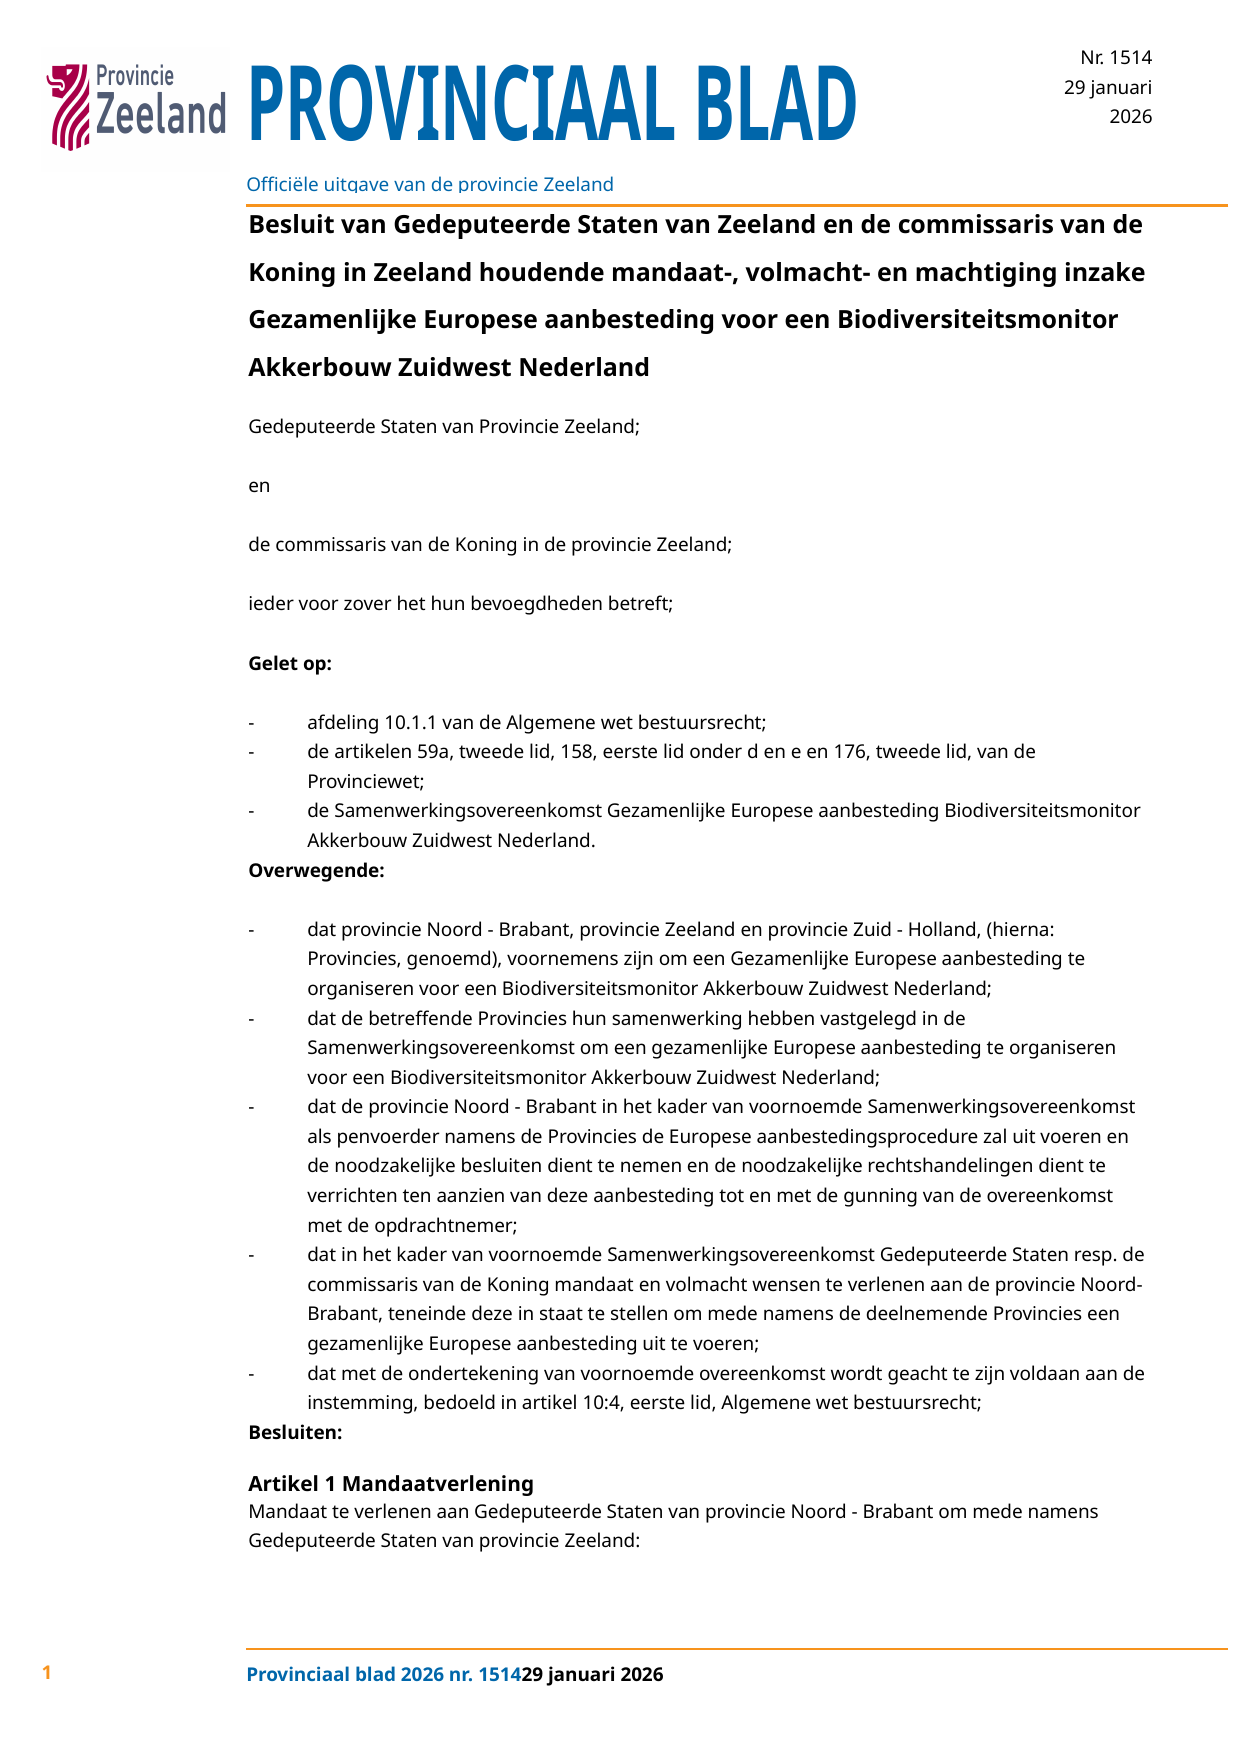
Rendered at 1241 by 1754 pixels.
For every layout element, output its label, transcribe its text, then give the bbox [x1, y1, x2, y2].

text Overwegende: [248, 857, 1152, 883]
text en [248, 472, 1152, 498]
text Besluit van Gedeputeerde Staten van Zeeland en de commissaris van de Koning in Zeeland houdende mandaat-, volmacht- en machtiging inzake Gezamenlijke Europese aanbesteding voor een Biodiversiteitsmonitor Akkerbouw Zuidwest Nederland [248, 207, 1152, 384]
text Artikel 1 Mandaatverlening [248, 1469, 1152, 1498]
list afdeling 10.1.1 van de Algemene wet bestuursrecht; [248, 709, 1152, 735]
list dat in het kader van voornoemde Samenwerkingsovereenkomst Gedeputeerde Staten resp. de commissaris van de Koning mandaat en volmacht wensen te verlenen aan de provincie Noord-Brabant, teneinde deze in staat te stellen om mede namens de deelnemende Provincies een gezamenlijke Europese aanbesteding uit te voeren; [248, 1241, 1152, 1356]
list de artikelen 59a, tweede lid, 158, eerste lid onder d en e en 176, tweede lid, van de Provinciewet; [248, 738, 1152, 794]
picture [41, 47, 231, 172]
text Gedeputeerde Staten van Provincie Zeeland; [248, 413, 1152, 439]
text Besluiten: [248, 1419, 1152, 1445]
list dat de provincie Noord - Brabant in het kader van voornoemde Samenwerkingsovereenkomst als penvoerder namens de Provincies de Europese aanbestedingsprocedure zal uit voeren en de noodzakelijke besluiten dient te nemen en de noodzakelijke rechtshandelingen dient te verrichten ten aanzien van deze aanbesteding tot en met de gunning van de overeenkomst met de opdrachtnemer; [248, 1093, 1152, 1238]
text de commissaris van de Koning in de provincie Zeeland; [248, 531, 1152, 557]
list dat met de ondertekening van voornoemde overeenkomst wordt geacht te zijn voldaan aan de instemming, bedoeld in artikel 10:4, eerste lid, Algemene wet bestuursrecht; [248, 1360, 1152, 1415]
text ieder voor zover het hun bevoegdheden betreft; [248, 591, 1152, 616]
text Gelet op: [248, 650, 1152, 676]
list de Samenwerkingsovereenkomst Gezamenlijke Europese aanbesteding Biodiversiteitsmonitor Akkerbouw Zuidwest Nederland. [248, 798, 1152, 853]
list dat de betreffende Provincies hun samenwerking hebben vastgelegd in de Samenwerkingsovereenkomst om een gezamenlijke Europese aanbesteding te organiseren voor een Biodiversiteitsmonitor Akkerbouw Zuidwest Nederland; [248, 1005, 1152, 1090]
text Mandaat te verlenen aan Gedeputeerde Staten van provincie Noord - Brabant om mede namens Gedeputeerde Staten van provincie Zeeland: [248, 1498, 1152, 1553]
list dat provincie Noord - Brabant, provincie Zeeland en provincie Zuid - Holland, (hierna: Provincies, genoemd), voornemens zijn om een Gezamenlijke Europese aanbesteding te organiseren voor een Biodiversiteitsmonitor Akkerbouw Zuidwest Nederland; [248, 916, 1152, 1001]
